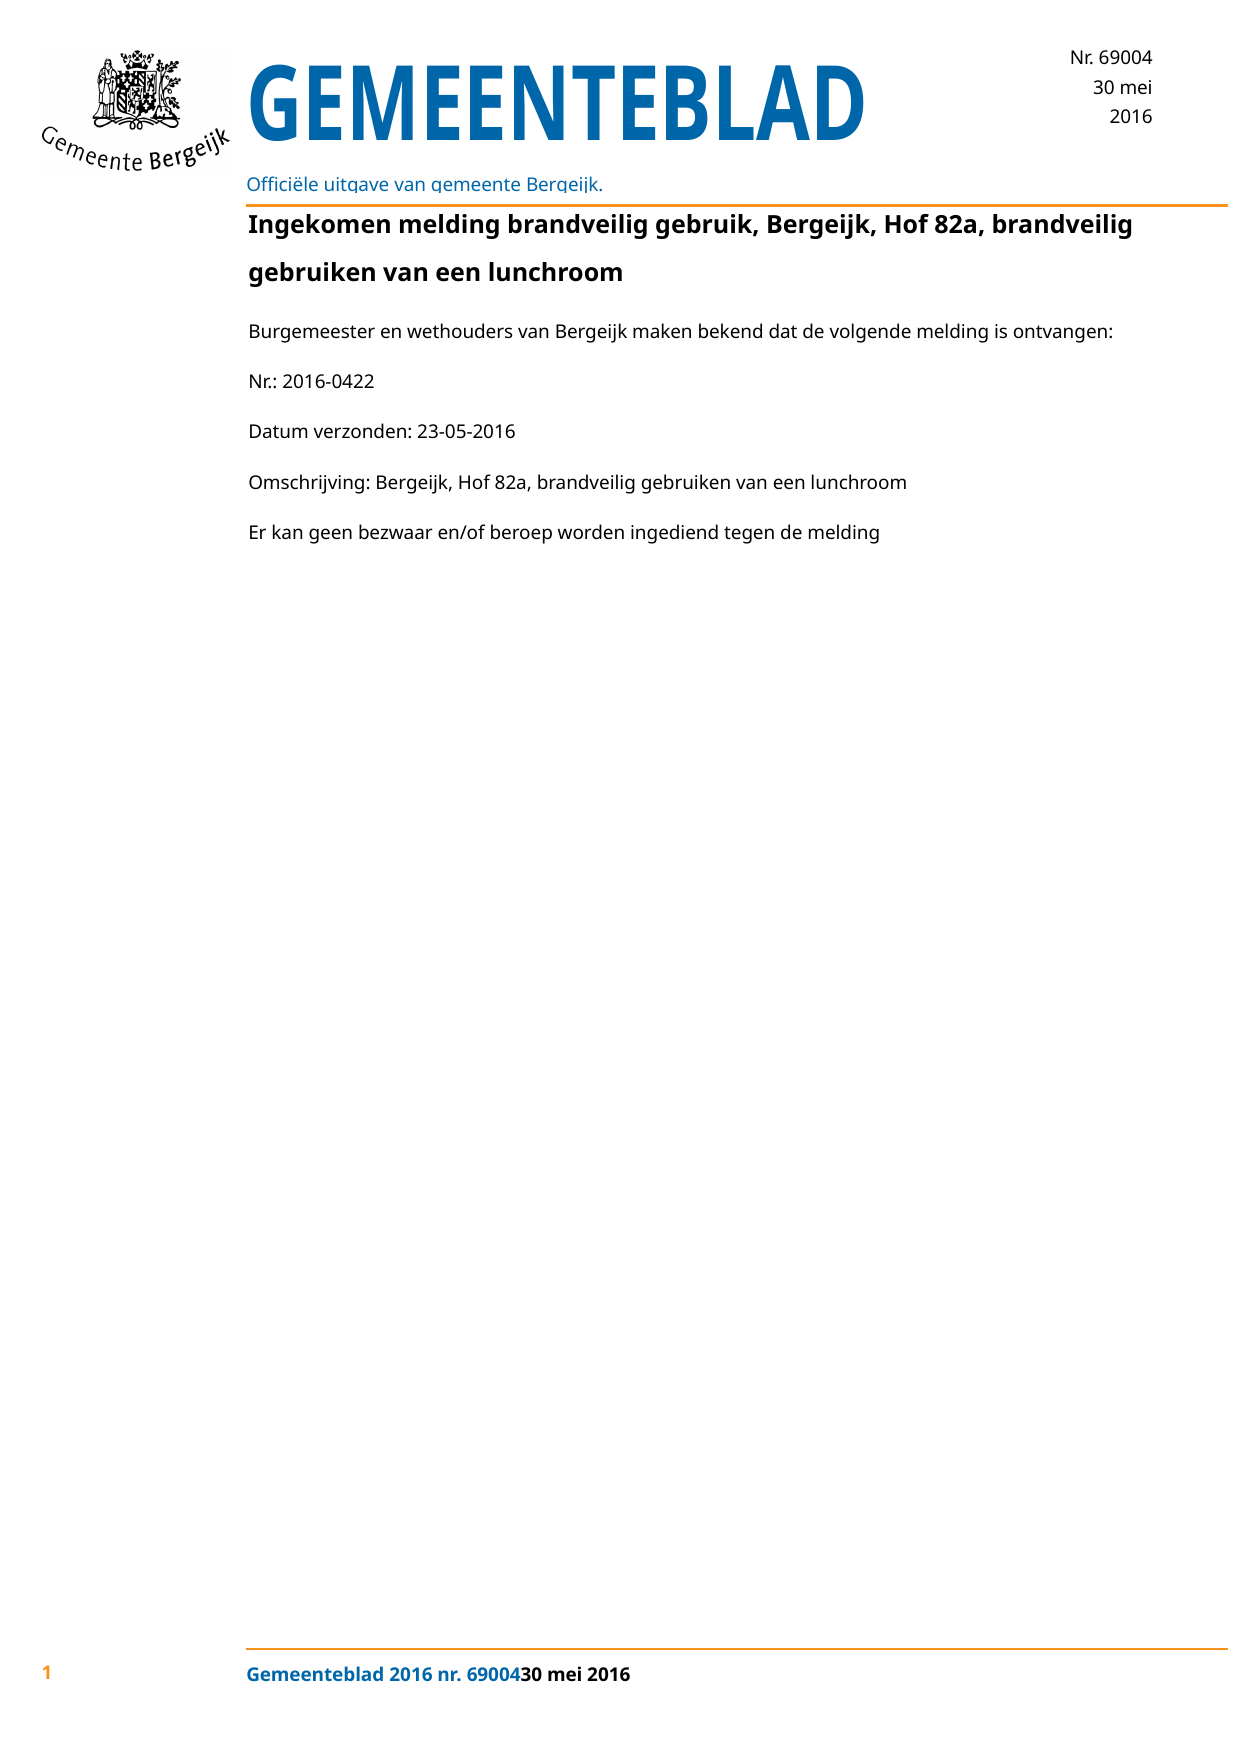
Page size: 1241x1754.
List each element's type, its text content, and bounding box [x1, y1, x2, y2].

text Nr.: 2016-0422 [248, 368, 1152, 394]
text Ingekomen melding brandveilig gebruik, Bergeijk, Hof 82a, brandveilig gebruiken van een lunchroom [248, 207, 1152, 288]
text Burgemeester en wethouders van Bergeijk maken bekend dat de volgende melding is ontvangen: [248, 318, 1152, 344]
text Er kan geen bezwaar en/of beroep worden ingediend tegen de melding [248, 519, 1152, 545]
picture [41, 47, 231, 172]
text Omschrijving: Bergeijk, Hof 82a, brandveilig gebruiken van een lunchroom [248, 469, 1152, 495]
text Datum verzonden: 23-05-2016 [248, 419, 1152, 444]
